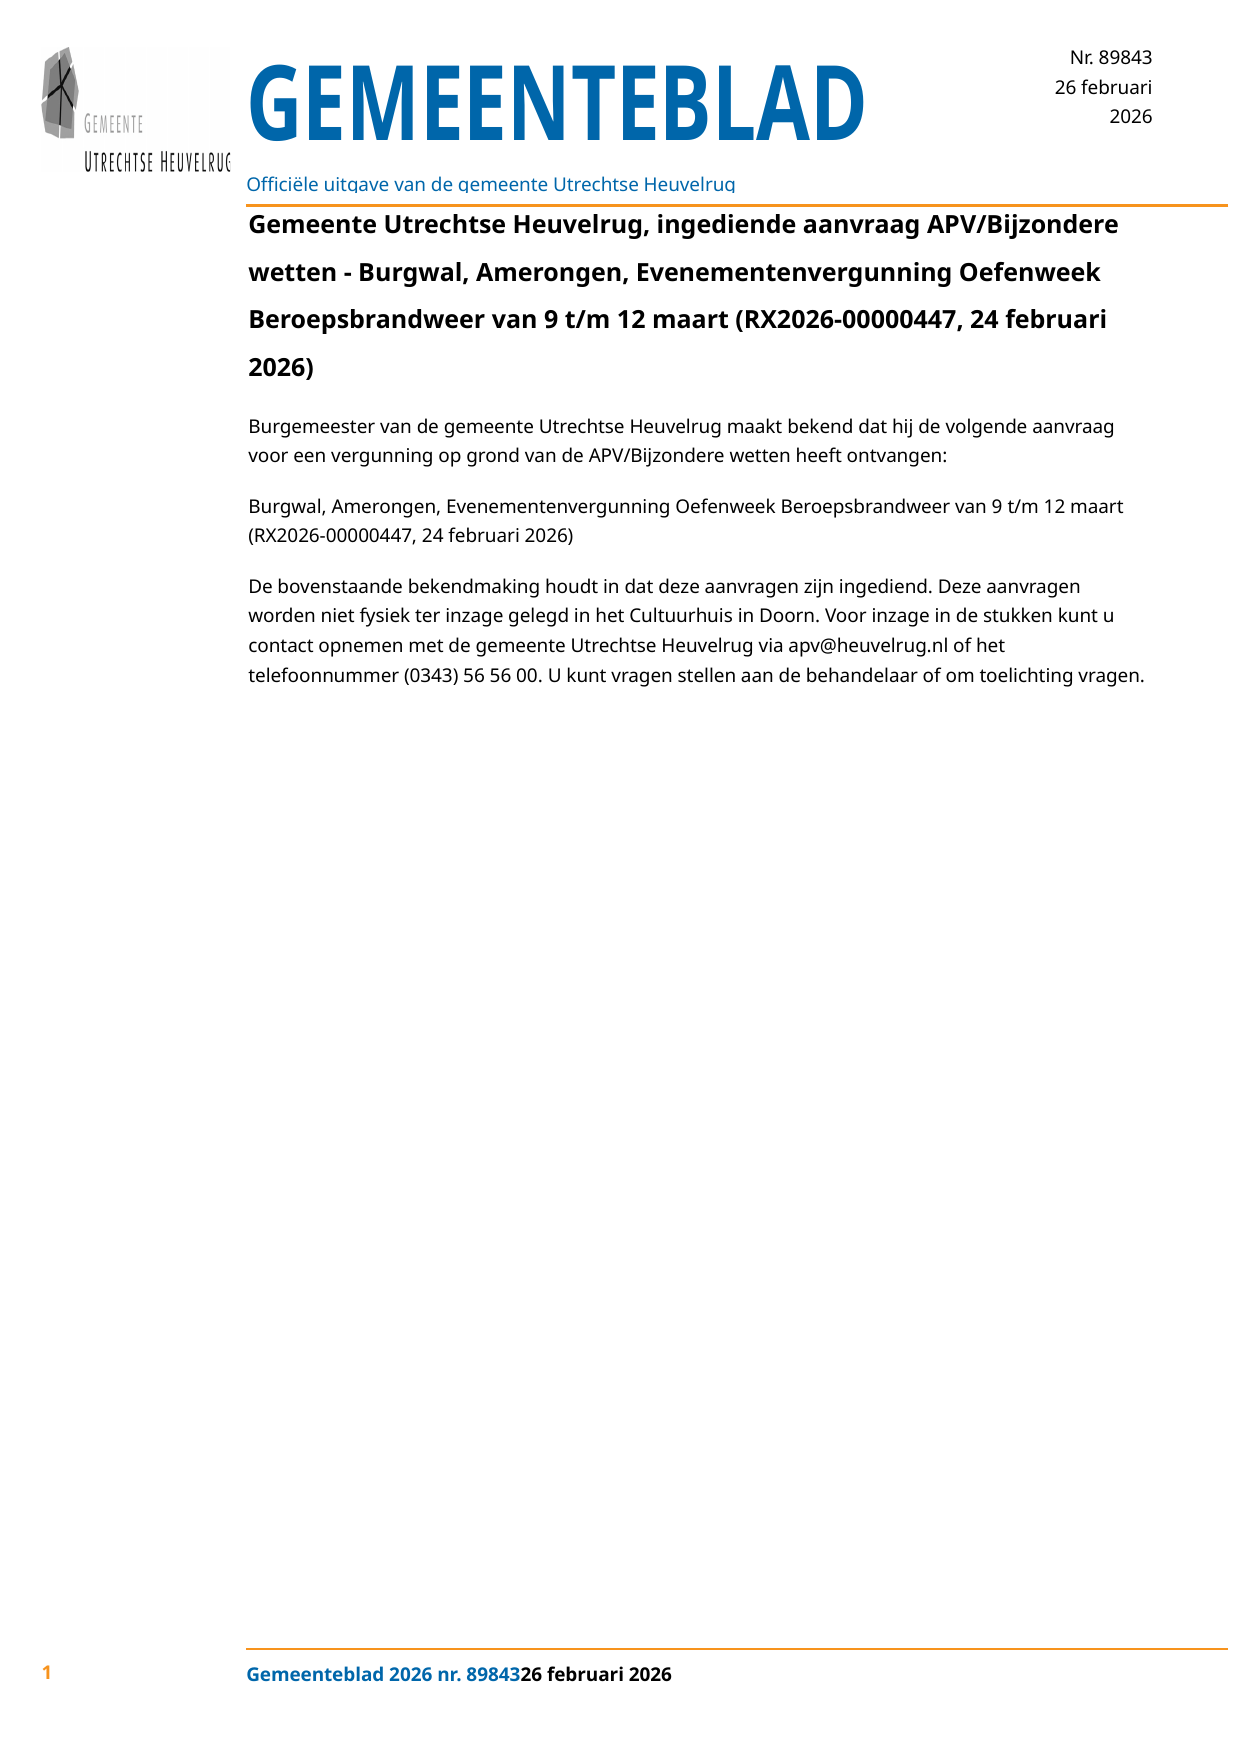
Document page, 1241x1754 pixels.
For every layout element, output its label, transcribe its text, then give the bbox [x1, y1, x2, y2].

text Burgemeester van de gemeente Utrechtse Heuvelrug maakt bekend dat hij de volgende aanvraag voor een vergunning op grond van de APV/Bijzondere wetten heeft ontvangen: [248, 413, 1152, 468]
text Gemeente Utrechtse Heuvelrug, ingediende aanvraag APV/Bijzondere wetten - Burgwal, Amerongen, Evenementenvergunning Oefenweek Beroepsbrandweer van 9 t/m 12 maart (RX2026-00000447, 24 februari 2026) [248, 207, 1152, 384]
text De bovenstaande bekendmaking houdt in dat deze aanvragen zijn ingediend. Deze aanvragen worden niet fysiek ter inzage gelegd in het Cultuurhuis in Doorn. Voor inzage in de stukken kunt u contact opnemen met de gemeente Utrechtse Heuvelrug via apv@heuvelrug.nl of het telefoonnummer (0343) 56 56 00. U kunt vragen stellen aan de behandelaar of om toelichting vragen. [248, 573, 1152, 688]
picture [41, 47, 231, 172]
text Burgwal, Amerongen, Evenementenvergunning Oefenweek Beroepsbrandweer van 9 t/m 12 maart (RX2026-00000447, 24 februari 2026) [248, 493, 1152, 548]
